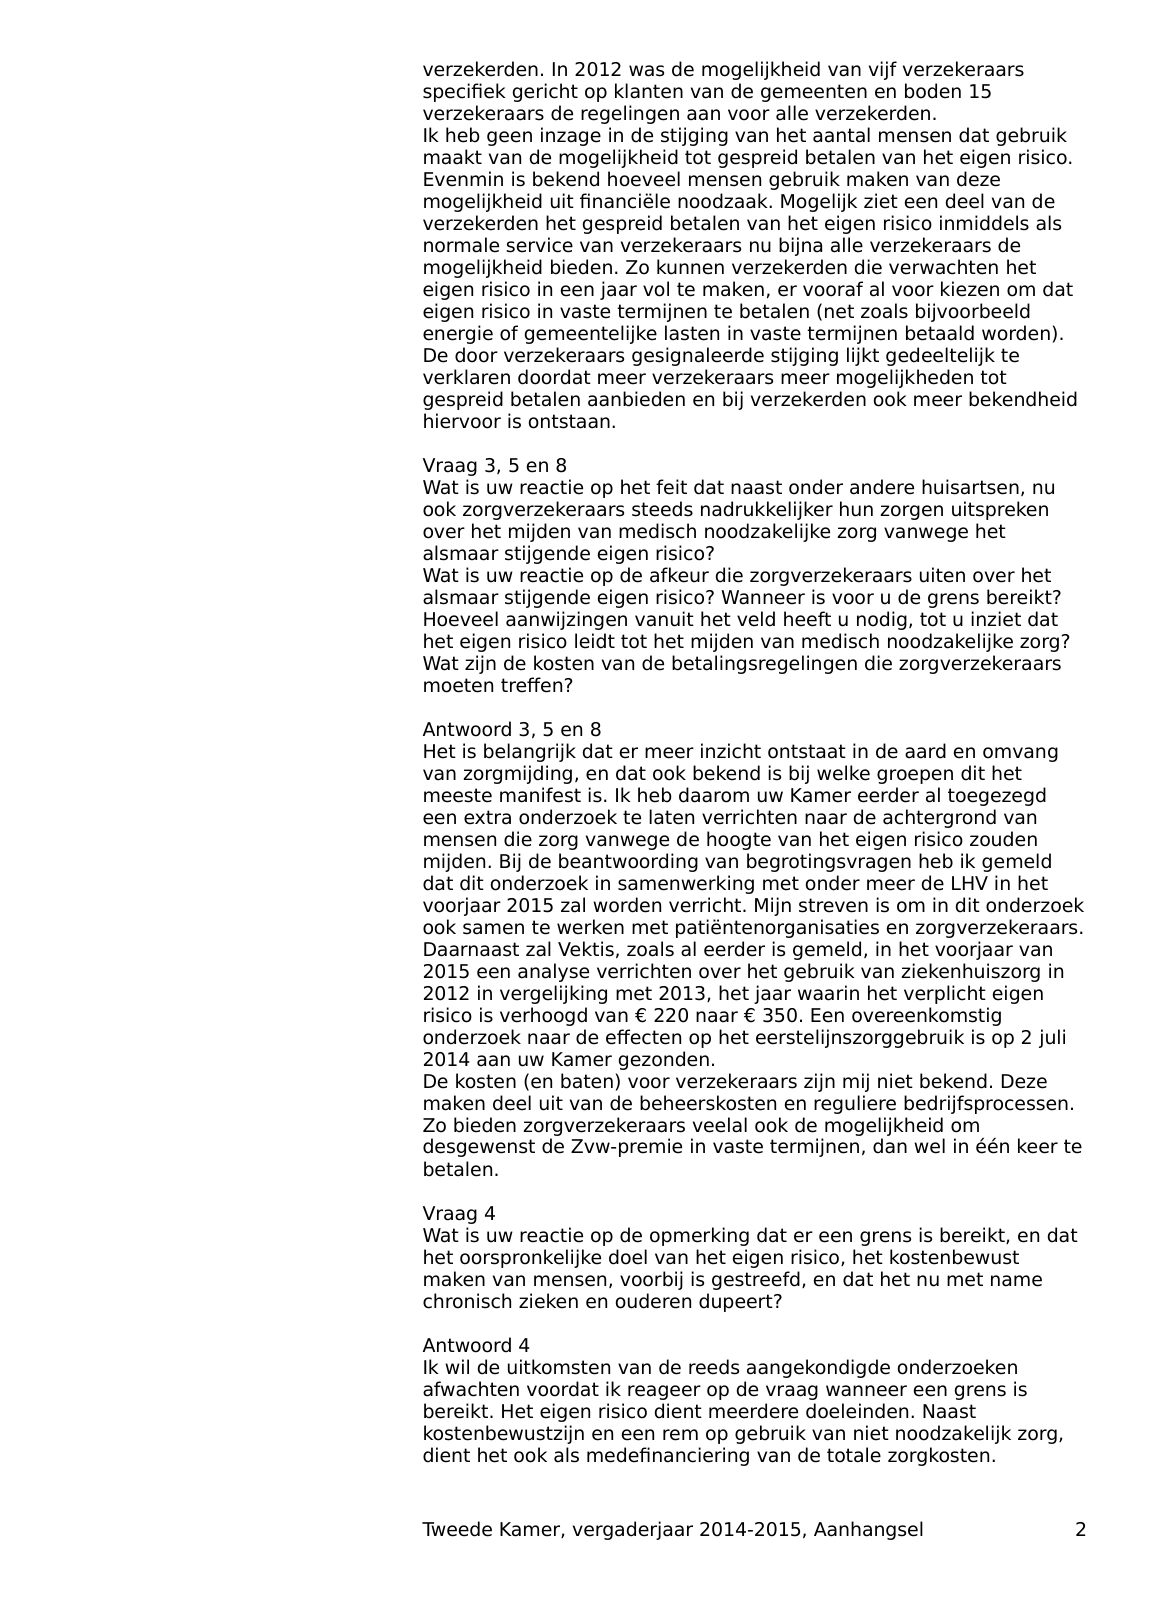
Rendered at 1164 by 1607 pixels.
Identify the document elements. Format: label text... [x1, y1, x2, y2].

text Vraag 4 [422, 1203, 1087, 1224]
text Daarnaast zal Vektis, zoals al eerder is gemeld, in het voorjaar van 2015 een analyse verrichten over het gebruik van ziekenhuiszorg in 2012 in vergelijking met 2013, het jaar waarin het verplicht eigen risico is verhoogd van € 220 naar € 350. Een overeenkomstig onderzoek naar de effecten op het eerstelijnszorggebruik is op 2 juli 2014 aan uw Kamer gezonden. [422, 939, 1087, 1071]
text Vraag 3, 5 en 8 [422, 455, 1087, 477]
text Wat is uw reactie op de opmerking dat er een grens is bereikt, en dat het oorspronkelijke doel van het eigen risico, het kostenbewust maken van mensen, voorbij is gestreefd, en dat het nu met name chronisch zieken en ouderen dupeert? [422, 1224, 1087, 1312]
text De door verzekeraars gesignaleerde stijging lijkt gedeeltelijk te verklaren doordat meer verzekeraars meer mogelijkheden tot gespreid betalen aanbieden en bij verzekerden ook meer bekendheid hiervoor is ontstaan. [422, 345, 1087, 433]
text Wat is uw reactie op de afkeur die zorgverzekeraars uiten over het alsmaar stijgende eigen risico? Wanneer is voor u de grens bereikt? Hoeveel aanwijzingen vanuit het veld heeft u nodig, tot u inziet dat het eigen risico leidt tot het mijden van medisch noodzakelijke zorg? [422, 565, 1087, 653]
text Wat is uw reactie op het feit dat naast onder andere huisartsen, nu ook zorgverzekeraars steeds nadrukkelijker hun zorgen uitspreken over het mijden van medisch noodzakelijke zorg vanwege het alsmaar stijgende eigen risico? [422, 477, 1087, 565]
text Het is belangrijk dat er meer inzicht ontstaat in de aard en omvang van zorgmijding, en dat ook bekend is bij welke groepen dit het meeste manifest is. Ik heb daarom uw Kamer eerder al toegezegd een extra onderzoek te laten verrichten naar de achtergrond van mensen die zorg vanwege de hoogte van het eigen risico zouden mijden. Bij de beantwoording van begrotingsvragen heb ik gemeld dat dit onderzoek in samenwerking met onder meer de LHV in het voorjaar 2015 zal worden verricht. Mijn streven is om in dit onderzoek ook samen te werken met patiëntenorganisaties en zorgverzekeraars. [422, 741, 1087, 939]
text Antwoord 4 [422, 1335, 1087, 1357]
text verzekerden. In 2012 was de mogelijkheid van vijf verzekeraars specifiek gericht op klanten van de gemeenten en boden 15 verzekeraars de regelingen aan voor alle verzekerden. [422, 59, 1087, 125]
text Wat zijn de kosten van de betalingsregelingen die zorgverzekeraars moeten treffen? [422, 653, 1087, 697]
text Ik heb geen inzage in de stijging van het aantal mensen dat gebruik maakt van de mogelijkheid tot gespreid betalen van het eigen risico. Evenmin is bekend hoeveel mensen gebruik maken van deze mogelijkheid uit financiële noodzaak. Mogelijk ziet een deel van de verzekerden het gespreid betalen van het eigen risico inmiddels als normale service van verzekeraars nu bijna alle verzekeraars de mogelijkheid bieden. Zo kunnen verzekerden die verwachten het eigen risico in een jaar vol te maken, er vooraf al voor kiezen om dat eigen risico in vaste termijnen te betalen (net zoals bijvoorbeeld energie of gemeentelijke lasten in vaste termijnen betaald worden). [422, 125, 1087, 345]
text Antwoord 3, 5 en 8 [422, 719, 1087, 741]
text Ik wil de uitkomsten van de reeds aangekondigde onderzoeken afwachten voordat ik reageer op de vraag wanneer een grens is bereikt. Het eigen risico dient meerdere doeleinden. Naast kostenbewustzijn en een rem op gebruik van niet noodzakelijk zorg, dient het ook als medefinanciering van de totale zorgkosten. [422, 1357, 1087, 1467]
text De kosten (en baten) voor verzekeraars zijn mij niet bekend. Deze maken deel uit van de beheerskosten en reguliere bedrijfsprocessen. Zo bieden zorgverzekeraars veelal ook de mogelijkheid om desgewenst de Zvw-premie in vaste termijnen, dan wel in één keer te betalen. [422, 1071, 1087, 1180]
